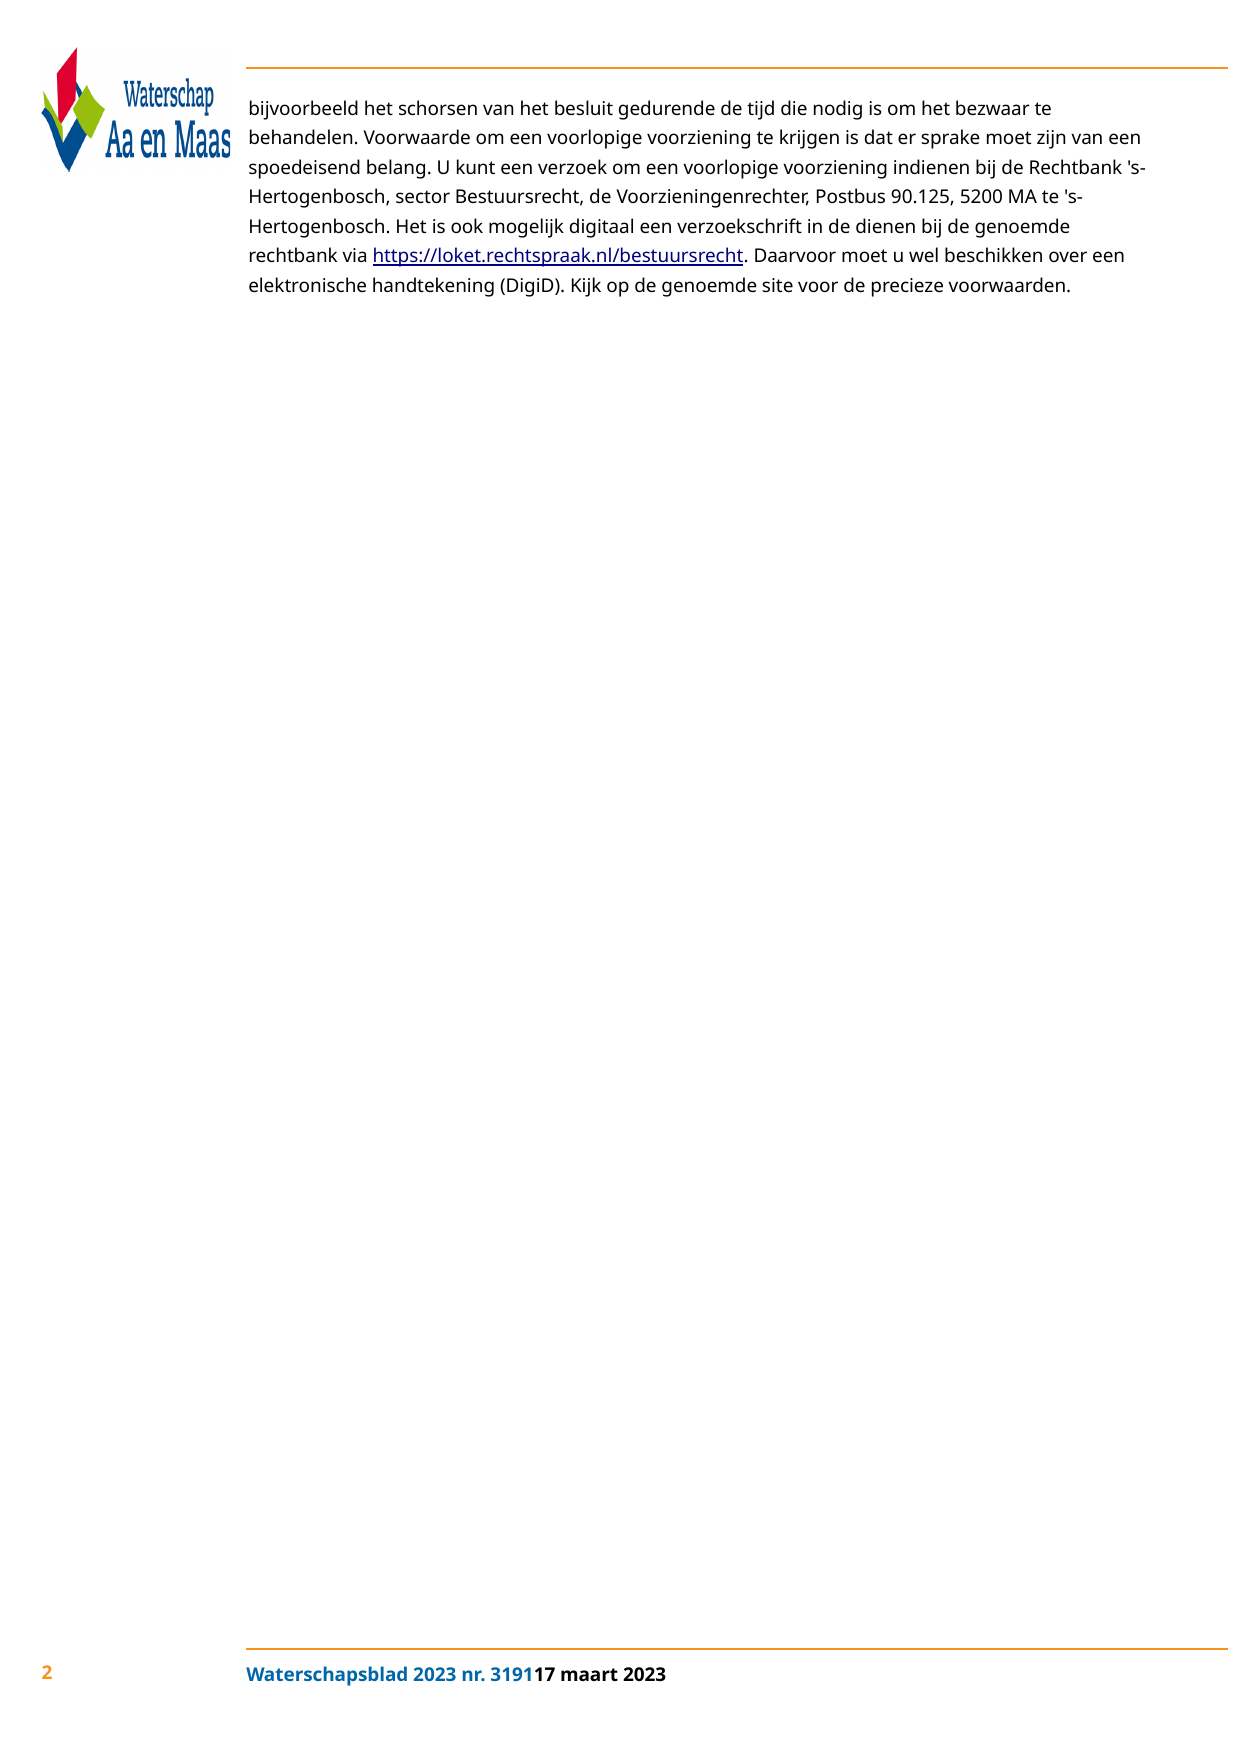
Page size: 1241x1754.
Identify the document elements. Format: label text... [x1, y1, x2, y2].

text bijvoorbeeld het schorsen van het besluit gedurende de tijd die nodig is om het bezwaar te behandelen. Voorwaarde om een voorlopige voorziening te krijgen is dat er sprake moet zijn van een spoedeisend belang. U kunt een verzoek om een voorlopige voorziening indienen bij de Rechtbank 's-Hertogenbosch, sector Bestuursrecht, de Voorzieningenrechter, Postbus 90.125, 5200 MA te 's-Hertogenbosch. Het is ook mogelijk digitaal een verzoekschrift in de dienen bij de genoemde rechtbank via https://loket.rechtspraak.nl/bestuursrecht. Daarvoor moet u wel beschikken over een elektronische handtekening (DigiD). Kijk op de genoemde site voor de precieze voorwaarden. [248, 95, 1152, 298]
picture [41, 47, 231, 172]
